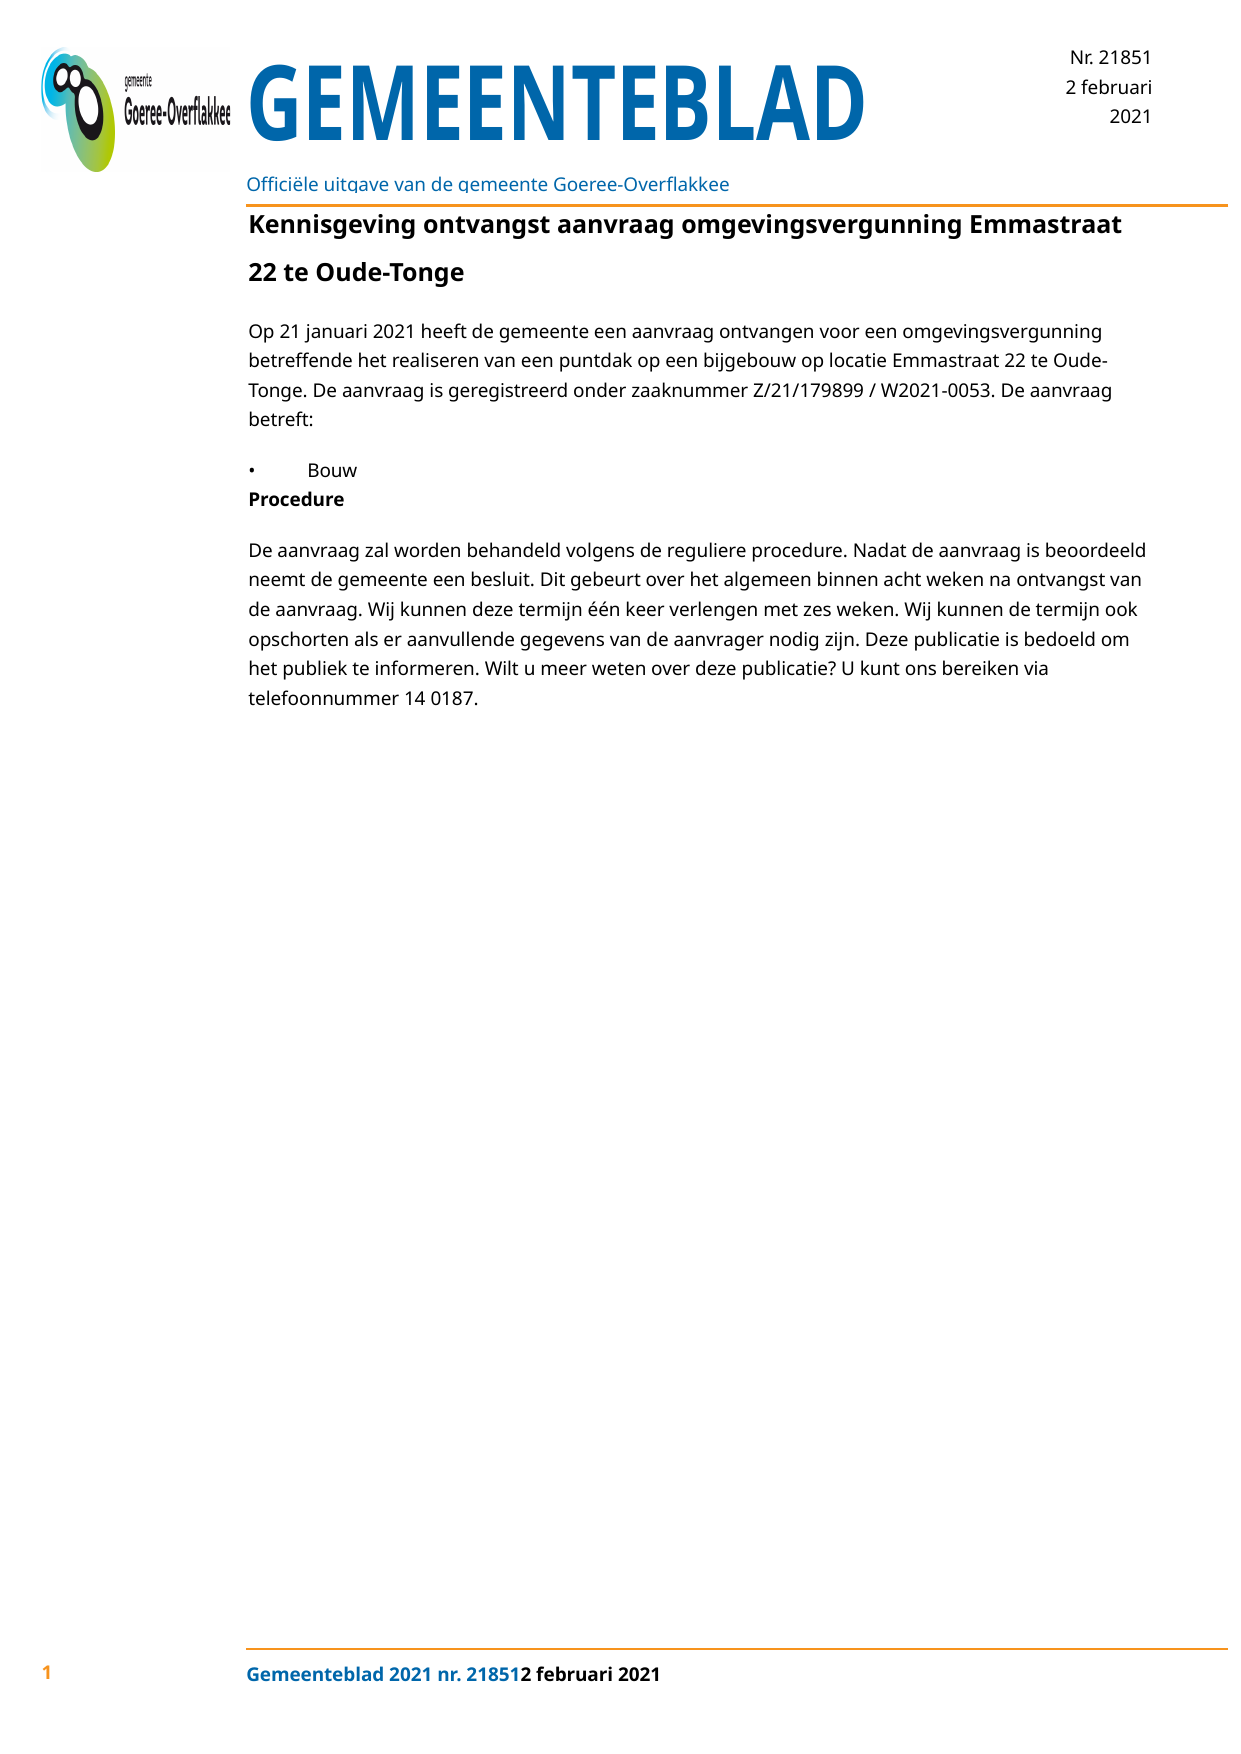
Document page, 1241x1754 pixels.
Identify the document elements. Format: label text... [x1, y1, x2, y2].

list Bouw [248, 457, 1152, 483]
picture [41, 47, 231, 172]
text Procedure [248, 487, 1152, 512]
text De aanvraag zal worden behandeld volgens de reguliere procedure. Nadat de aanvraag is beoordeeld neemt de gemeente een besluit. Dit gebeurt over het algemeen binnen acht weken na ontvangst van de aanvraag. Wij kunnen deze termijn één keer verlengen met zes weken. Wij kunnen de termijn ook opschorten als er aanvullende gegevens van de aanvrager nodig zijn. Deze publicatie is bedoeld om het publiek te informeren. Wilt u meer weten over deze publicatie? U kunt ons bereiken via telefoonnummer 14 0187. [248, 537, 1152, 711]
text Op 21 januari 2021 heeft de gemeente een aanvraag ontvangen voor een omgevingsvergunning betreffende het realiseren van een puntdak op een bijgebouw op locatie Emmastraat 22 te Oude-Tonge. De aanvraag is geregistreerd onder zaaknummer Z/21/179899 / W2021-0053. De aanvraag betreft: [248, 318, 1152, 432]
text Kennisgeving ontvangst aanvraag omgevingsvergunning Emmastraat 22 te Oude-Tonge [248, 207, 1152, 288]
